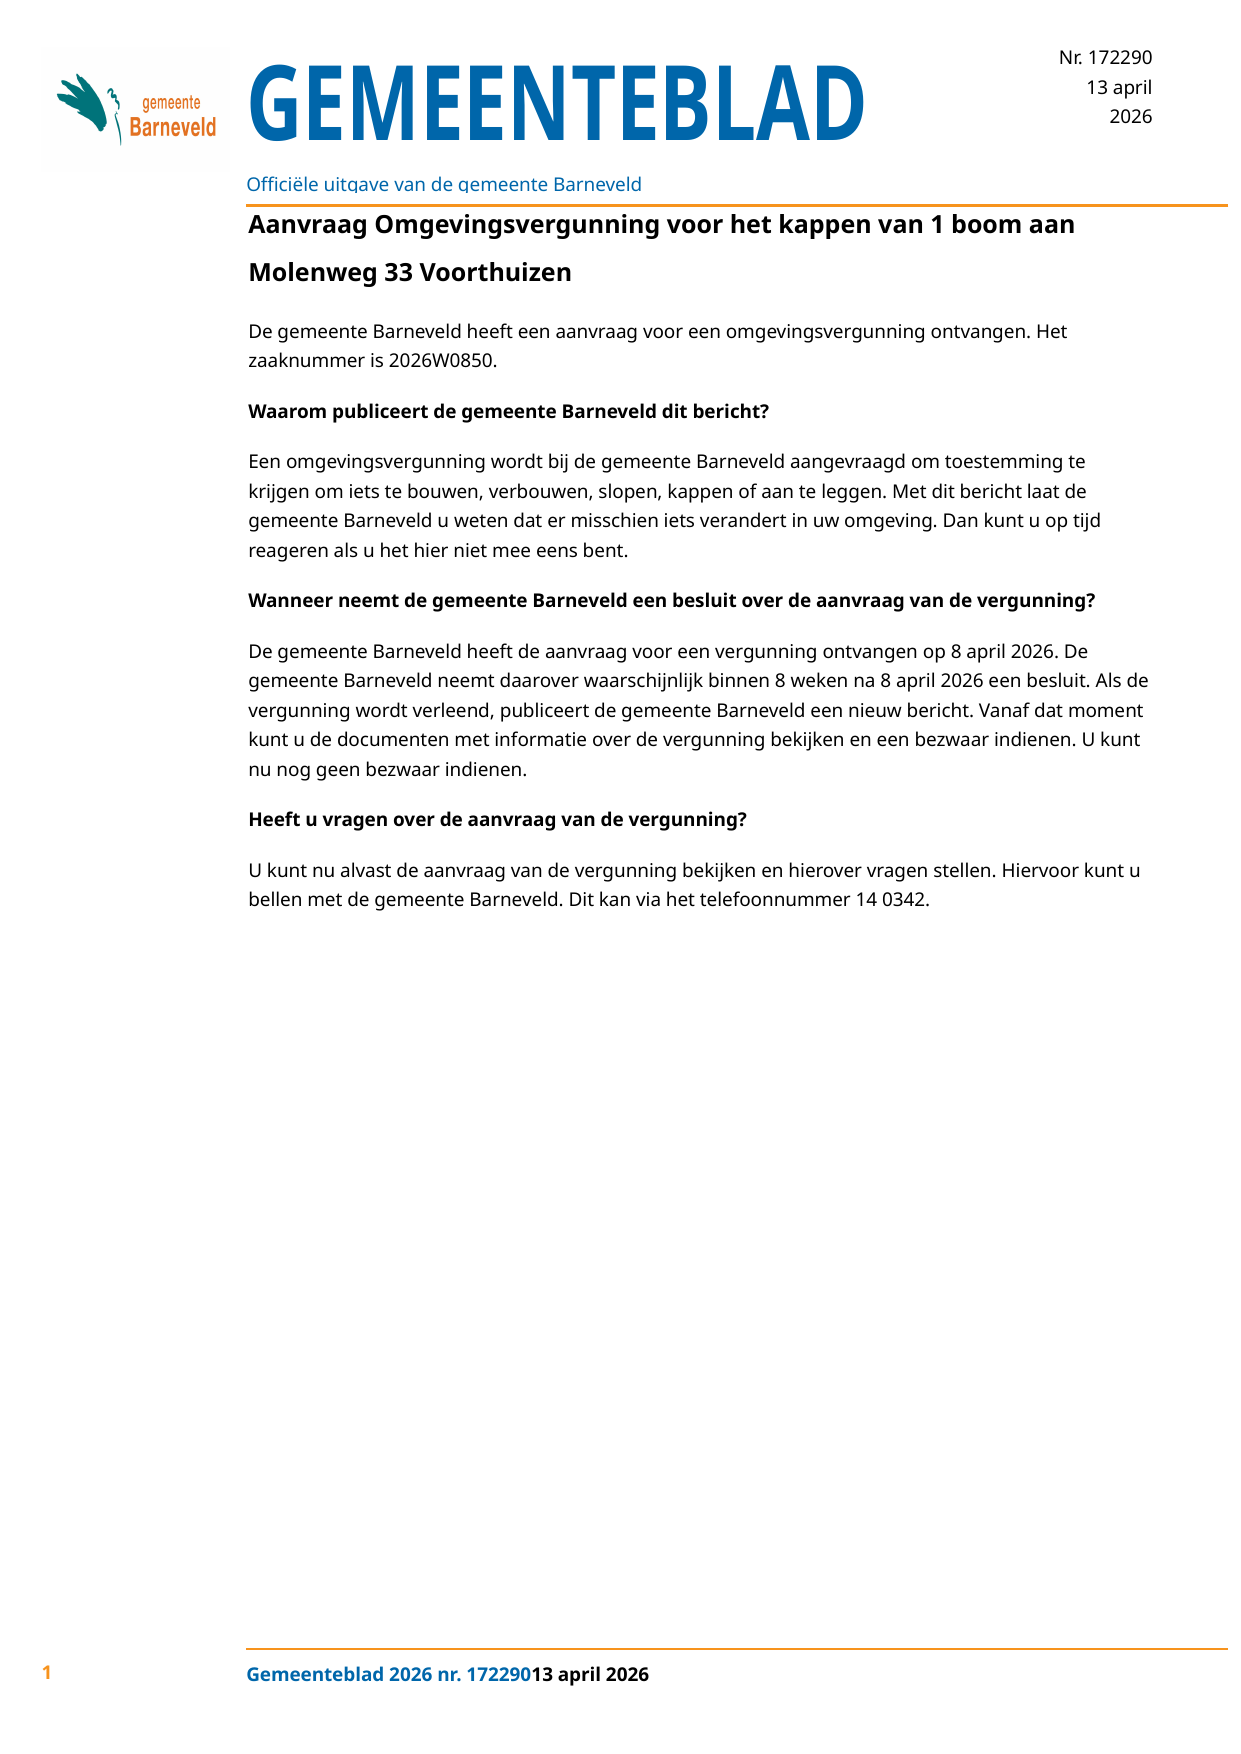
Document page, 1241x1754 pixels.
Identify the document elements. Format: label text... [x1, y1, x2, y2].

text De gemeente Barneveld heeft een aanvraag voor een omgevingsvergunning ontvangen. Het zaaknummer is 2026W0850. [248, 318, 1152, 373]
text U kunt nu alvast de aanvraag van de vergunning bekijken en hierover vragen stellen. Hiervoor kunt u bellen met de gemeente Barneveld. Dit kan via het telefoonnummer 14 0342. [248, 857, 1152, 912]
text Aanvraag Omgevingsvergunning voor het kappen van 1 boom aan Molenweg 33 Voorthuizen [248, 207, 1152, 288]
text Heeft u vragen over de aanvraag van de vergunning? [248, 807, 1152, 832]
text Waarom publiceert de gemeente Barneveld dit bericht? [248, 398, 1152, 424]
text De gemeente Barneveld heeft de aanvraag voor een vergunning ontvangen op 8 april 2026. De gemeente Barneveld neemt daarover waarschijnlijk binnen 8 weken na 8 april 2026 een besluit. Als de vergunning wordt verleend, publiceert de gemeente Barneveld een nieuw bericht. Vanaf dat moment kunt u de documenten met informatie over de vergunning bekijken en een bezwaar indienen. U kunt nu nog geen bezwaar indienen. [248, 638, 1152, 782]
text Wanneer neemt de gemeente Barneveld een besluit over de aanvraag van de vergunning? [248, 587, 1152, 613]
picture [41, 47, 231, 172]
text Een omgevingsvergunning wordt bij de gemeente Barneveld aangevraagd om toestemming te krijgen om iets te bouwen, verbouwen, slopen, kappen of aan te leggen. Met dit bericht laat de gemeente Barneveld u weten dat er misschien iets verandert in uw omgeving. Dan kunt u op tijd reageren als u het hier niet mee eens bent. [248, 448, 1152, 563]
